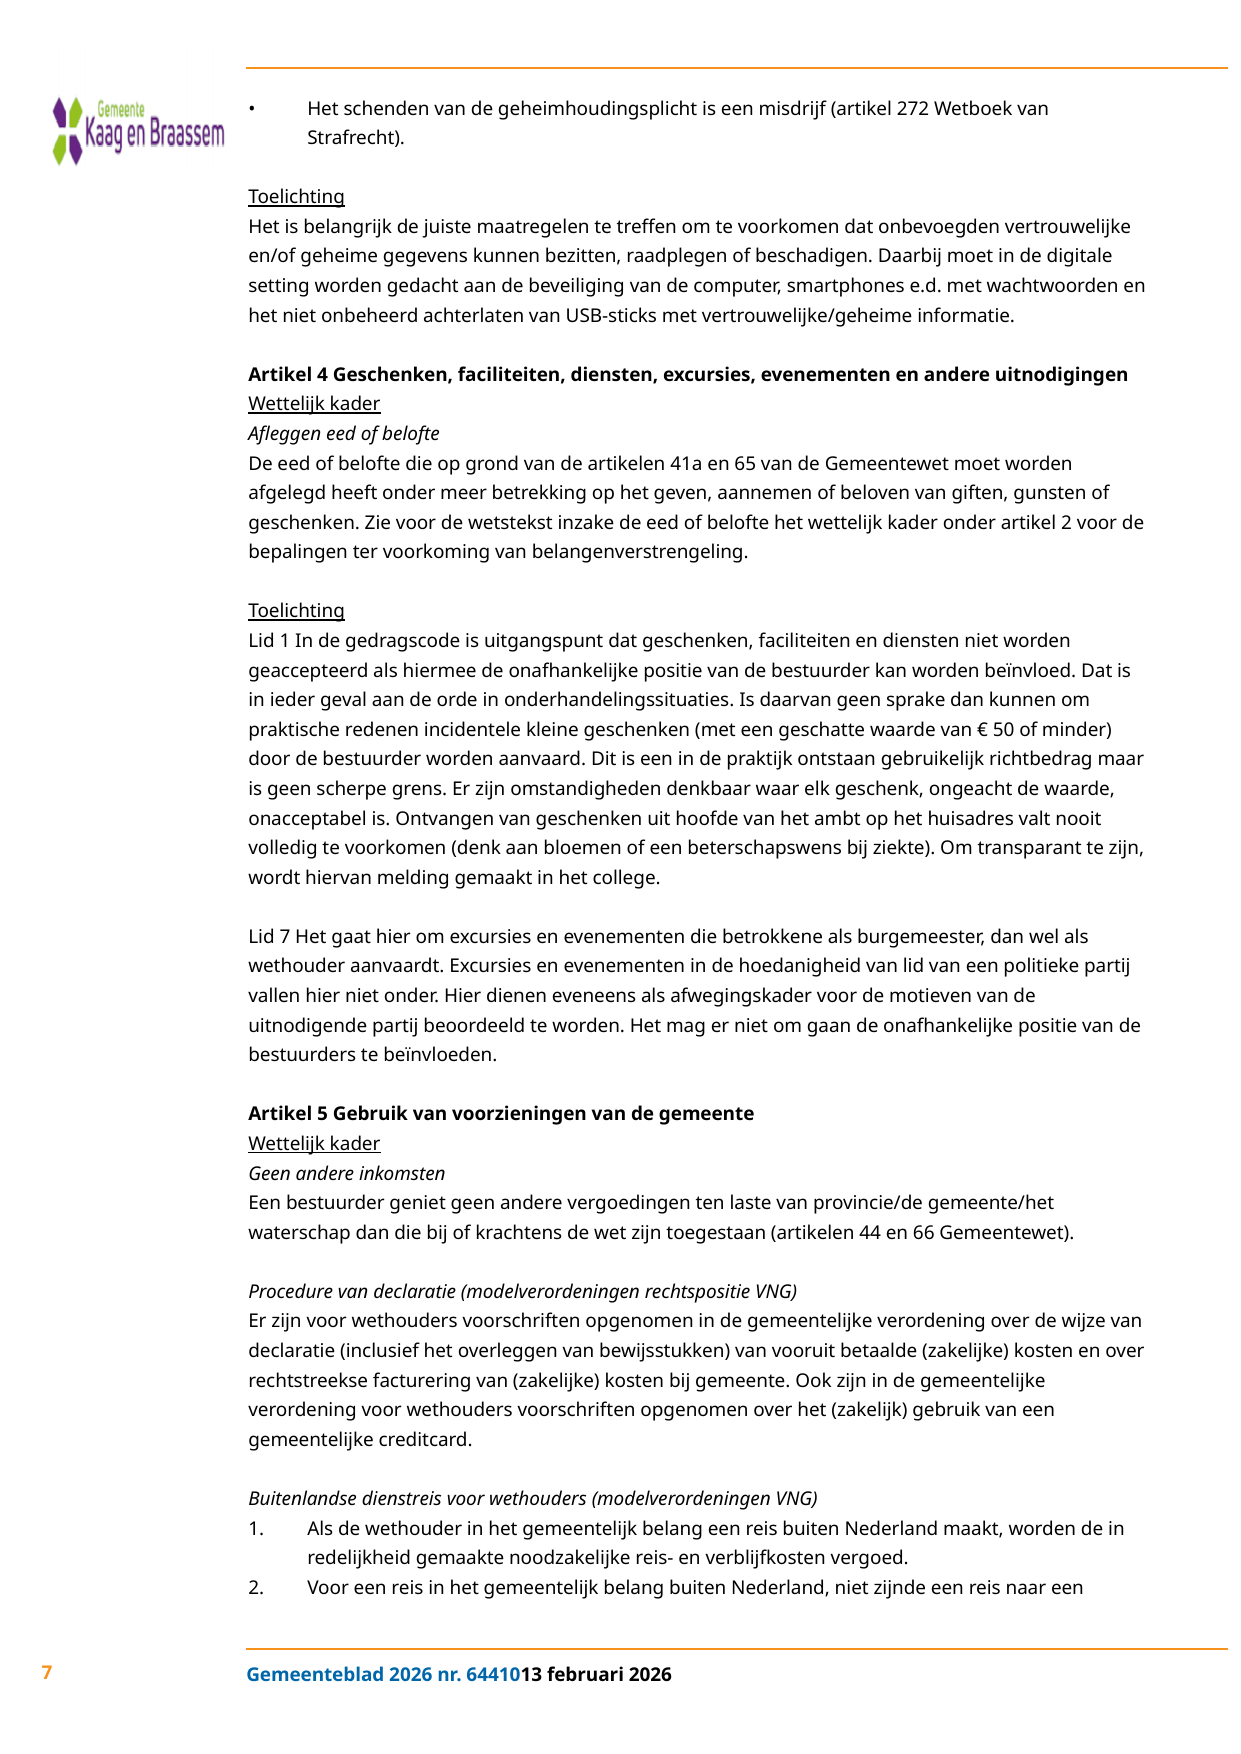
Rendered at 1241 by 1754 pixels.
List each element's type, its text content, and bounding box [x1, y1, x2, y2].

text Artikel 5 Gebruik van voorzieningen van de gemeente [248, 1101, 1152, 1126]
text Geen andere inkomsten [248, 1160, 1152, 1186]
text Procedure van declaratie (modelverordeningen rechtspositie VNG) [248, 1278, 1152, 1304]
text Het is belangrijk de juiste maatregelen te treffen om te voorkomen dat onbevoegden vertrouwelijke en/of geheime gegevens kunnen bezitten, raadplegen of beschadigen. Daarbij moet in de digitale setting worden gedacht aan de beveiliging van de computer, smartphones e.d. met wachtwoorden en het niet onbeheerd achterlaten van USB-sticks met vertrouwelijke/geheime informatie. [248, 213, 1152, 328]
picture [41, 47, 231, 172]
text Lid 1 In de gedragscode is uitgangspunt dat geschenken, faciliteiten en diensten niet worden geaccepteerd als hiermee de onafhankelijke positie van de bestuurder kan worden beïnvloed. Dat is in ieder geval aan de orde in onderhandelingssituaties. Is daarvan geen sprake dan kunnen om praktische redenen incidentele kleine geschenken (met een geschatte waarde van € 50 of minder) door de bestuurder worden aanvaard. Dit is een in de praktijk ontstaan gebruikelijk richtbedrag maar is geen scherpe grens. Er zijn omstandigheden denkbaar waar elk geschenk, ongeacht de waarde, onacceptabel is. Ontvangen van geschenken uit hoofde van het ambt op het huisadres valt nooit volledig te voorkomen (denk aan bloemen of een beterschapswens bij ziekte). Om transparant te zijn, wordt hiervan melding gemaakt in het college. [248, 627, 1152, 890]
text Lid 7 Het gaat hier om excursies en evenementen die betrokkene als burgemeester, dan wel als wethouder aanvaardt. Excursies en evenementen in de hoedanigheid van lid van een politieke partij vallen hier niet onder. Hier dienen eveneens als afwegingskader voor de motieven van de uitnodigende partij beoordeeld te worden. Het mag er niet om gaan de onafhankelijke positie van de bestuurders te beïnvloeden. [248, 923, 1152, 1067]
list Het schenden van de geheimhoudingsplicht is een misdrijf (artikel 272 Wetboek van Strafrecht). [248, 95, 1152, 150]
text Buitenlandse dienstreis voor wethouders (modelverordeningen VNG) [248, 1485, 1152, 1511]
text Wettelijk kader [248, 391, 1152, 416]
text Een bestuurder geniet geen andere vergoedingen ten laste van provincie/de gemeente/het waterschap dan die bij of krachtens de wet zijn toegestaan (artikelen 44 en 66 Gemeentewet). [248, 1189, 1152, 1245]
text Er zijn voor wethouders voorschriften opgenomen in de gemeentelijke verordening over de wijze van declaratie (inclusief het overleggen van bewijsstukken) van vooruit betaalde (zakelijke) kosten en over rechtstreekse facturering van (zakelijke) kosten bij gemeente. Ook zijn in de gemeentelijke verordening voor wethouders voorschriften opgenomen over het (zakelijk) gebruik van een gemeentelijke creditcard. [248, 1308, 1152, 1452]
text Wettelijk kader [248, 1130, 1152, 1156]
list Als de wethouder in het gemeentelijk belang een reis buiten Nederland maakt, worden de in redelijkheid gemaakte noodzakelijke reis- en verblijfkosten vergoed. [248, 1515, 1152, 1570]
text Afleggen eed of belofte [248, 420, 1152, 446]
list Voor een reis in het gemeentelijk belang buiten Nederland, niet zijnde een reis naar een [248, 1574, 1152, 1600]
text Toelichting [248, 598, 1152, 623]
text De eed of belofte die op grond van de artikelen 41a en 65 van de Gemeentewet moet worden afgelegd heeft onder meer betrekking op het geven, aannemen of beloven van giften, gunsten of geschenken. Zie voor de wetstekst inzake de eed of belofte het wettelijk kader onder artikel 2 voor de bepalingen ter voorkoming van belangenverstrengeling. [248, 450, 1152, 564]
text Artikel 4 Geschenken, faciliteiten, diensten, excursies, evenementen en andere uitnodigingen [248, 361, 1152, 387]
text Toelichting [248, 183, 1152, 209]
